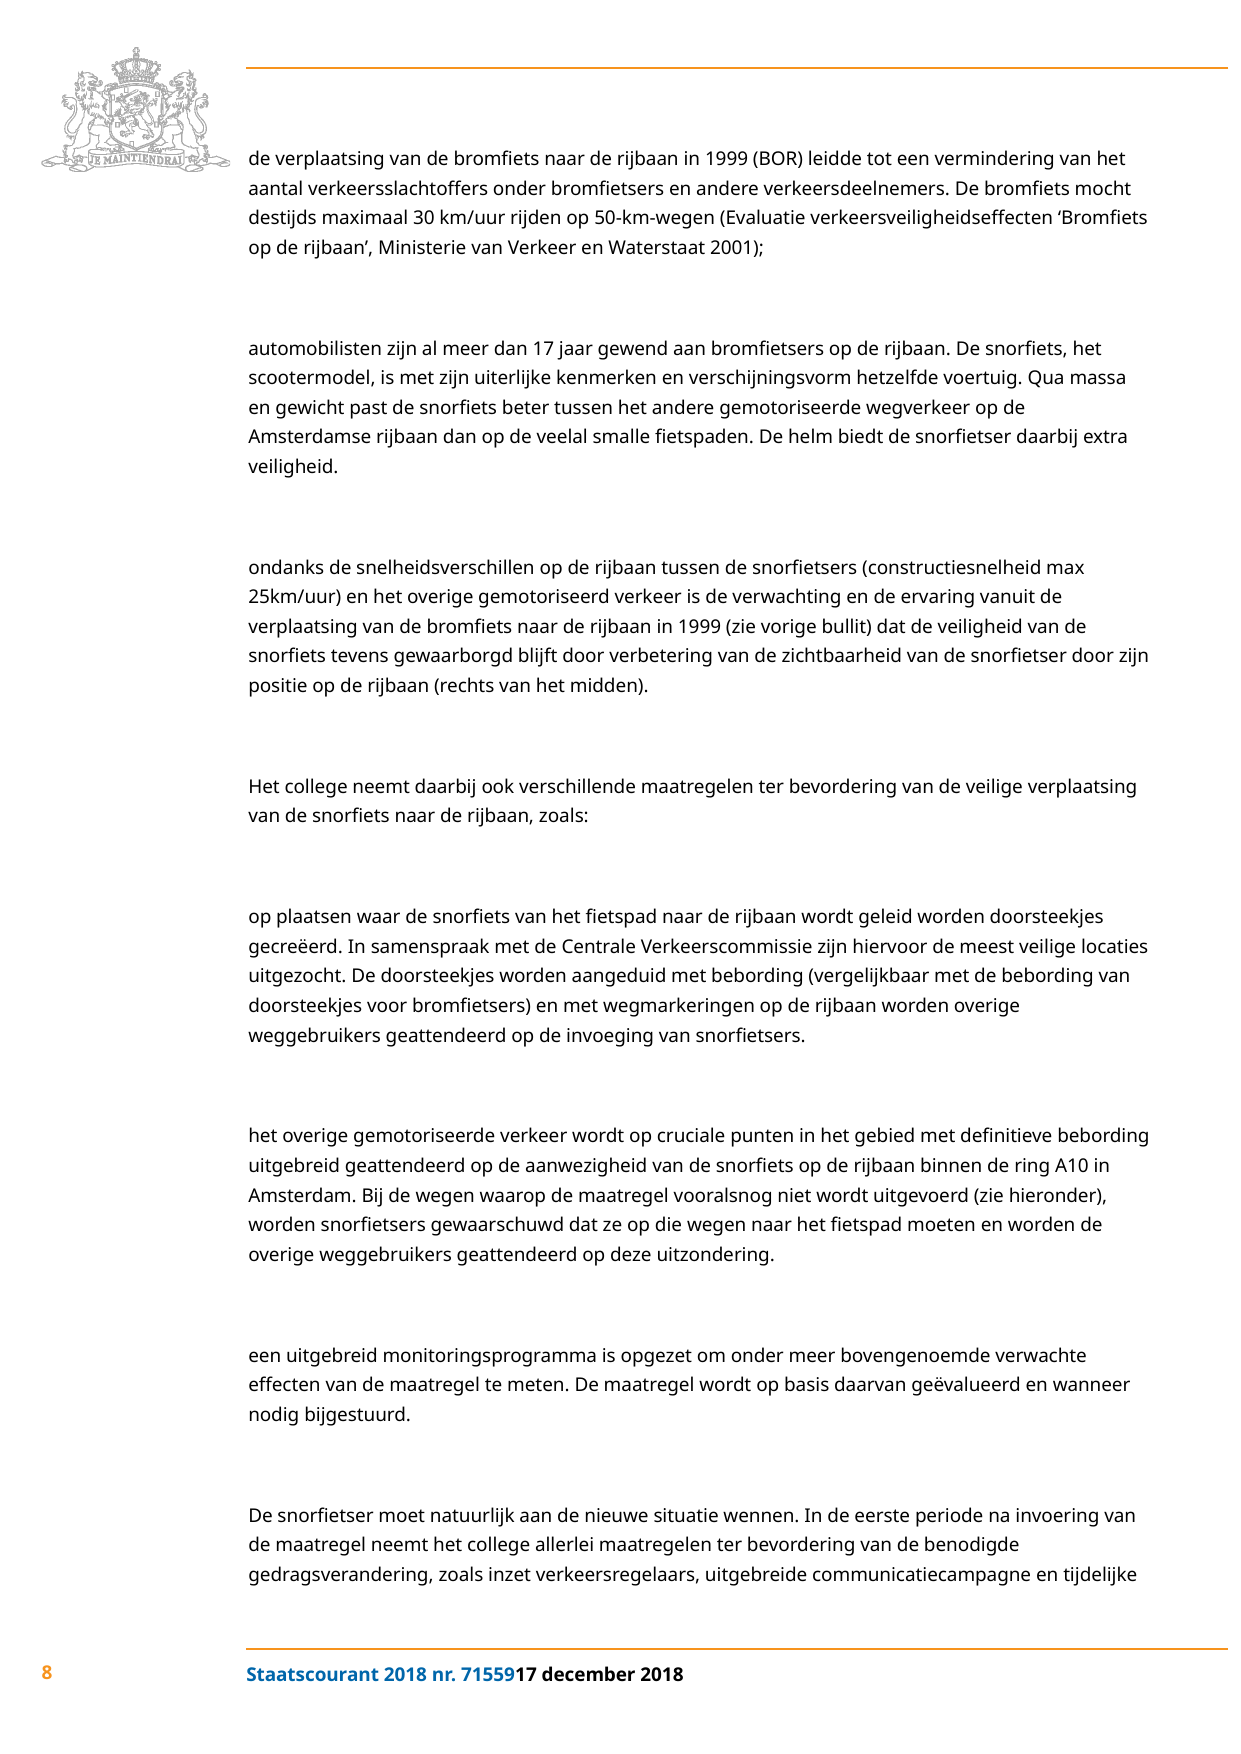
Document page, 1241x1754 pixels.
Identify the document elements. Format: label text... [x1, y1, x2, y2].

text een uitgebreid monitoringsprogramma is opgezet om onder meer bovengenoemde verwachte effecten van de maatregel te meten. De maatregel wordt op basis daarvan geëvalueerd en wanneer nodig bijgestuurd. [248, 1342, 1152, 1427]
text Het college neemt daarbij ook verschillende maatregelen ter bevordering van de veilige verplaatsing van de snorfiets naar de rijbaan, zoals: [248, 773, 1152, 828]
text De snorfietser moet natuurlijk aan de nieuwe situatie wennen. In de eerste periode na invoering van de maatregel neemt het college allerlei maatregelen ter bevordering van de benodigde gedragsverandering, zoals inzet verkeersregelaars, uitgebreide communicatiecampagne en tijdelijke [248, 1502, 1152, 1587]
text automobilisten zijn al meer dan 17 jaar gewend aan bromfietsers op de rijbaan. De snorfiets, het scootermodel, is met zijn uiterlijke kenmerken en verschijningsvorm hetzelfde voertuig. Qua massa en gewicht past de snorfiets beter tussen het andere gemotoriseerde wegverkeer op de Amsterdamse rijbaan dan op de veelal smalle fietspaden. De helm biedt de snorfietser daarbij extra veiligheid. [248, 335, 1152, 479]
text op plaatsen waar de snorfiets van het fietspad naar de rijbaan wordt geleid worden doorsteekjes gecreëerd. In samenspraak met de Centrale Verkeerscommissie zijn hiervoor de meest veilige locaties uitgezocht. De doorsteekjes worden aangeduid met bebording (vergelijkbaar met de bebording van doorsteekjes voor bromfietsers) en met wegmarkeringen op de rijbaan worden overige weggebruikers geattendeerd op de invoeging van snorfietsers. [248, 903, 1152, 1048]
text de verplaatsing van de bromfiets naar de rijbaan in 1999 (BOR) leidde tot een vermindering van het aantal verkeersslachtoffers onder bromfietsers en andere verkeersdeelnemers. De bromfiets mocht destijds maximaal 30 km/uur rijden op 50-km-wegen (Evaluatie verkeersveiligheidseffecten ‘Bromfiets op de rijbaan’, Ministerie van Verkeer en Waterstaat 2001); [248, 145, 1152, 260]
text het overige gemotoriseerde verkeer wordt op cruciale punten in het gebied met definitieve bebording uitgebreid geattendeerd op de aanwezigheid van de snorfiets op de rijbaan binnen de ring A10 in Amsterdam. Bij de wegen waarop de maatregel vooralsnog niet wordt uitgevoerd (zie hieronder), worden snorfietsers gewaarschuwd dat ze op die wegen naar het fietspad moeten en worden de overige weggebruikers geattendeerd op deze uitzondering. [248, 1123, 1152, 1267]
picture [41, 47, 231, 172]
text ondanks de snelheidsverschillen op de rijbaan tussen de snorfietsers (constructiesnelheid max 25km/uur) en het overige gemotoriseerd verkeer is de verwachting en de ervaring vanuit de verplaatsing van de bromfiets naar de rijbaan in 1999 (zie vorige bullit) dat de veiligheid van de snorfiets tevens gewaarborgd blijft door verbetering van de zichtbaarheid van de snorfietser door zijn positie op de rijbaan (rechts van het midden). [248, 554, 1152, 698]
